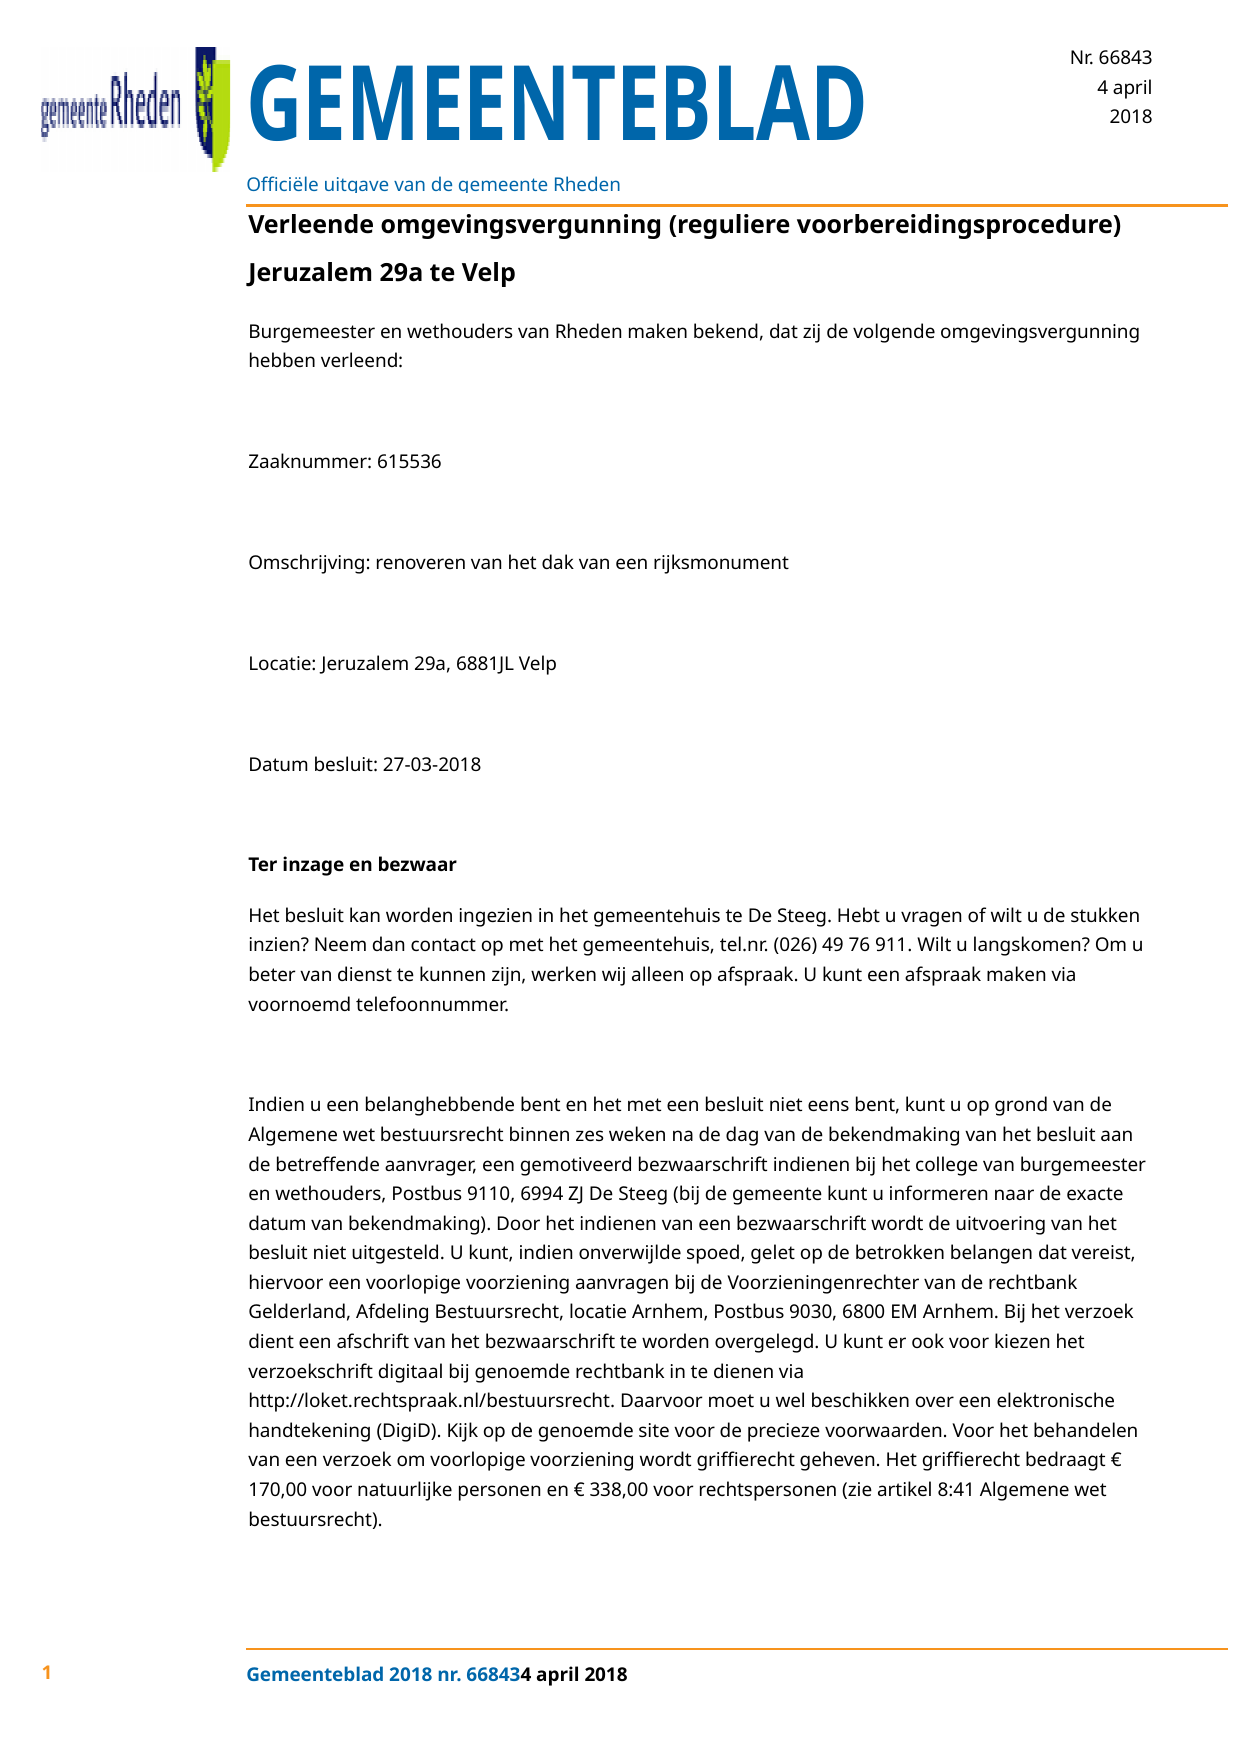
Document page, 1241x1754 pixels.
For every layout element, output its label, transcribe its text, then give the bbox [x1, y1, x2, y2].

text Verleende omgevingsvergunning (reguliere voorbereidingsprocedure) Jeruzalem 29a te Velp [248, 207, 1152, 288]
text Burgemeester en wethouders van Rheden maken bekend, dat zij de volgende omgevingsvergunning hebben verleend: [248, 318, 1152, 373]
text Omschrijving: renoveren van het dak van een rijksmonument [248, 549, 1152, 575]
picture [41, 47, 231, 172]
text Indien u een belanghebbende bent en het met een besluit niet eens bent, kunt u op grond van de Algemene wet bestuursrecht binnen zes weken na de dag van de bekendmaking van het besluit aan de betreffende aanvrager, een gemotiveerd bezwaarschrift indienen bij het college van burgemeester en wethouders, Postbus 9110, 6994 ZJ De Steeg (bij de gemeente kunt u informeren naar de exacte datum van bekendmaking). Door het indienen van een bezwaarschrift wordt de uitvoering van het besluit niet uitgesteld. U kunt, indien onverwijlde spoed, gelet op de betrokken belangen dat vereist, hiervoor een voorlopige voorziening aanvragen bij de Voorzieningenrechter van de rechtbank Gelderland, Afdeling Bestuursrecht, locatie Arnhem, Postbus 9030, 6800 EM Arnhem. Bij het verzoek dient een afschrift van het bezwaarschrift te worden overgelegd. U kunt er ook voor kiezen het verzoekschrift digitaal bij genoemde rechtbank in te dienen via http://loket.rechtspraak.nl/bestuursrecht. Daarvoor moet u wel beschikken over een elektronische handtekening (DigiD). Kijk op de genoemde site voor de precieze voorwaarden. Voor het behandelen van een verzoek om voorlopige voorziening wordt griffierecht geheven. Het griffierecht bedraagt € 170,00 voor natuurlijke personen en € 338,00 voor rechtspersonen (zie artikel 8:41 Algemene wet bestuursrecht). [248, 1092, 1152, 1532]
text Datum besluit: 27-03-2018 [248, 751, 1152, 777]
text Locatie: Jeruzalem 29a, 6881JL Velp [248, 650, 1152, 676]
text Het besluit kan worden ingezien in het gemeentehuis te De Steeg. Hebt u vragen of wilt u de stukken inzien? Neem dan contact op met het gemeentehuis, tel.nr. (026) 49 76 911. Wilt u langskomen? Om u beter van dienst te kunnen zijn, werken wij alleen op afspraak. U kunt een afspraak maken via voornoemd telefoonnummer. [248, 902, 1152, 1017]
text Zaaknummer: 615536 [248, 448, 1152, 474]
text Ter inzage en bezwaar [248, 852, 1152, 877]
